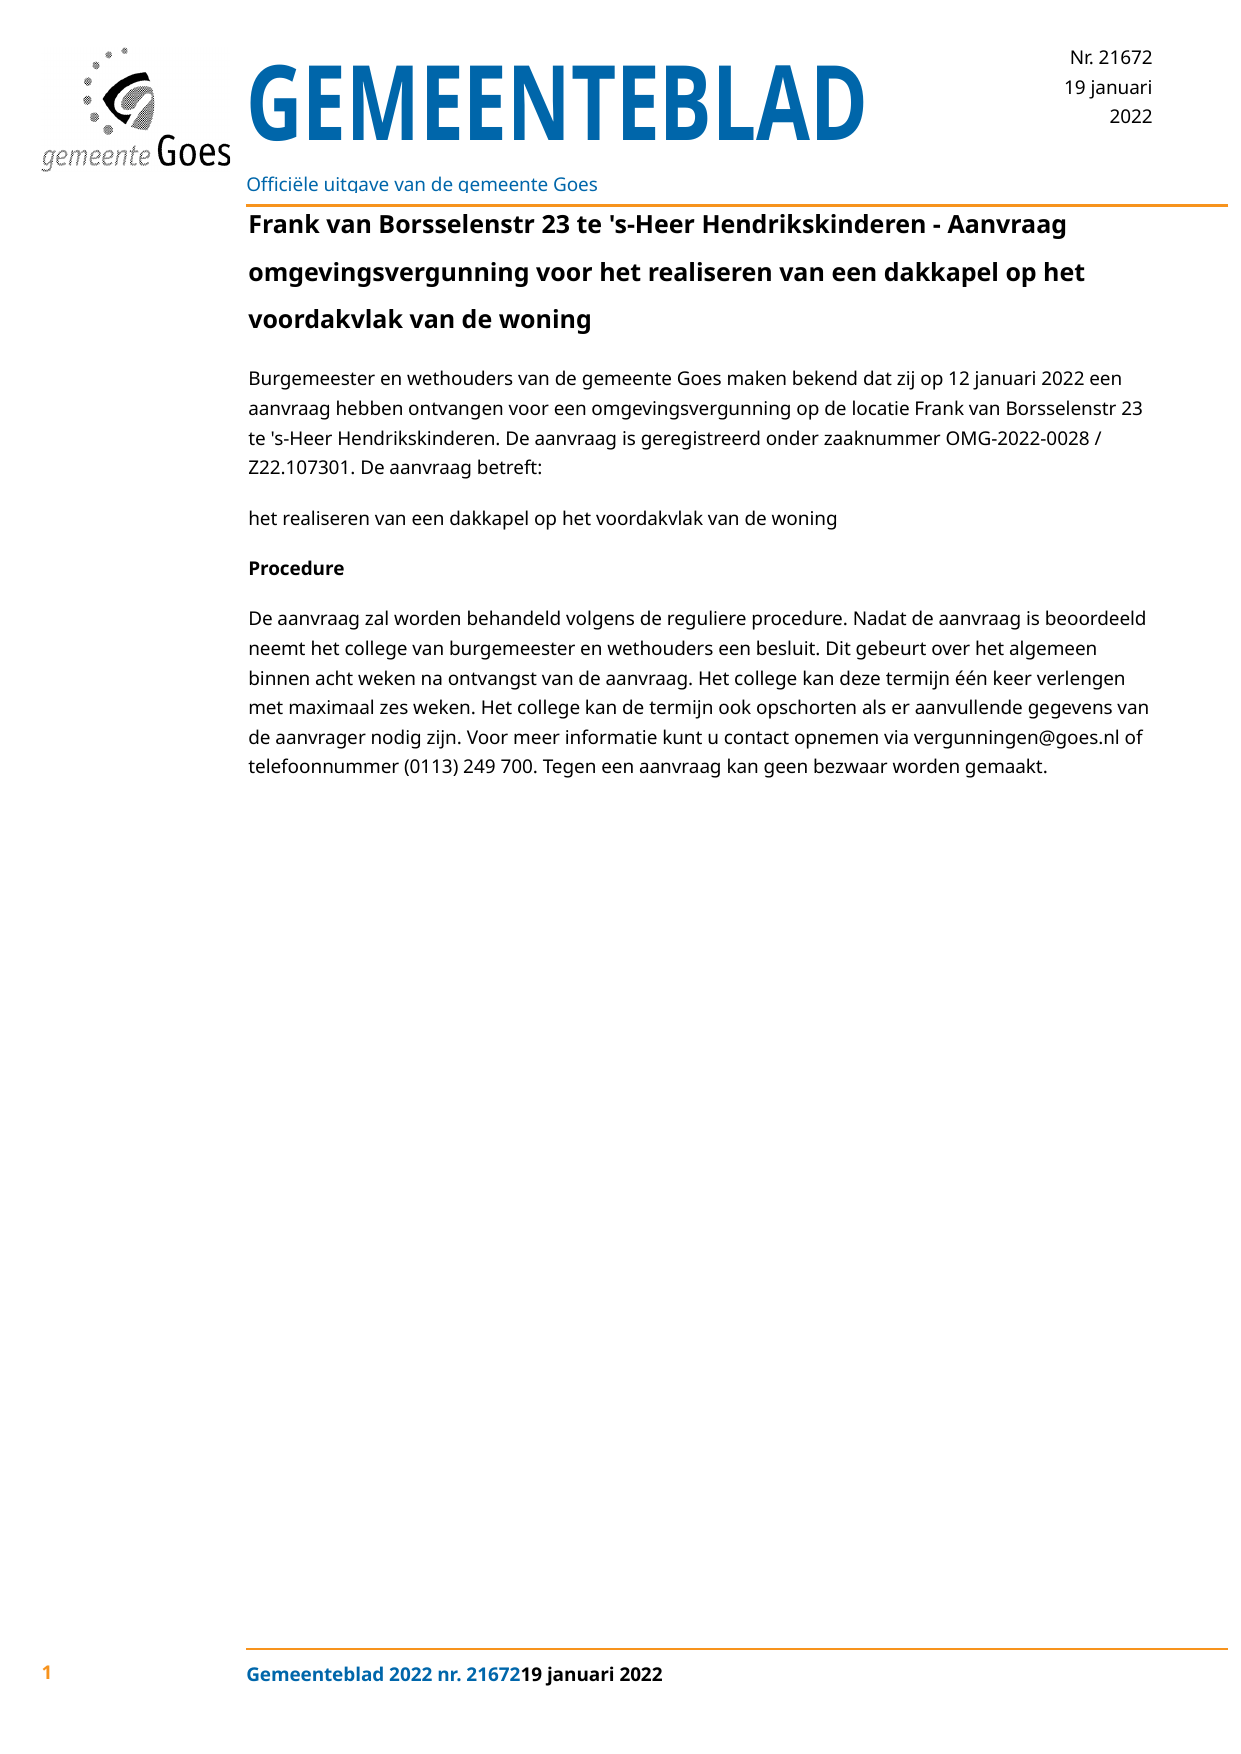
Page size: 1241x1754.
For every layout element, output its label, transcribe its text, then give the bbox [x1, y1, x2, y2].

text Burgemeester en wethouders van de gemeente Goes maken bekend dat zij op 12 januari 2022 een aanvraag hebben ontvangen voor een omgevingsvergunning op de locatie Frank van Borsselenstr 23 te 's-Heer Hendrikskinderen. De aanvraag is geregistreerd onder zaaknummer OMG-2022-0028 / Z22.107301. De aanvraag betreft: [248, 366, 1152, 480]
text Procedure [248, 555, 1152, 581]
text Frank van Borsselenstr 23 te 's-Heer Hendrikskinderen - Aanvraag omgevingsvergunning voor het realiseren van een dakkapel op het voordakvlak van de woning [248, 207, 1152, 336]
text het realiseren van een dakkapel op het voordakvlak van de woning [248, 505, 1152, 530]
text De aanvraag zal worden behandeld volgens de reguliere procedure. Nadat de aanvraag is beoordeeld neemt het college van burgemeester en wethouders een besluit. Dit gebeurt over het algemeen binnen acht weken na ontvangst van de aanvraag. Het college kan deze termijn één keer verlengen met maximaal zes weken. Het college kan de termijn ook opschorten als er aanvullende gegevens van de aanvrager nodig zijn. Voor meer informatie kunt u contact opnemen via vergunningen@goes.nl of telefoonnummer (0113) 249 700. Tegen een aanvraag kan geen bezwaar worden gemaakt. [248, 606, 1152, 779]
picture [41, 47, 231, 172]
